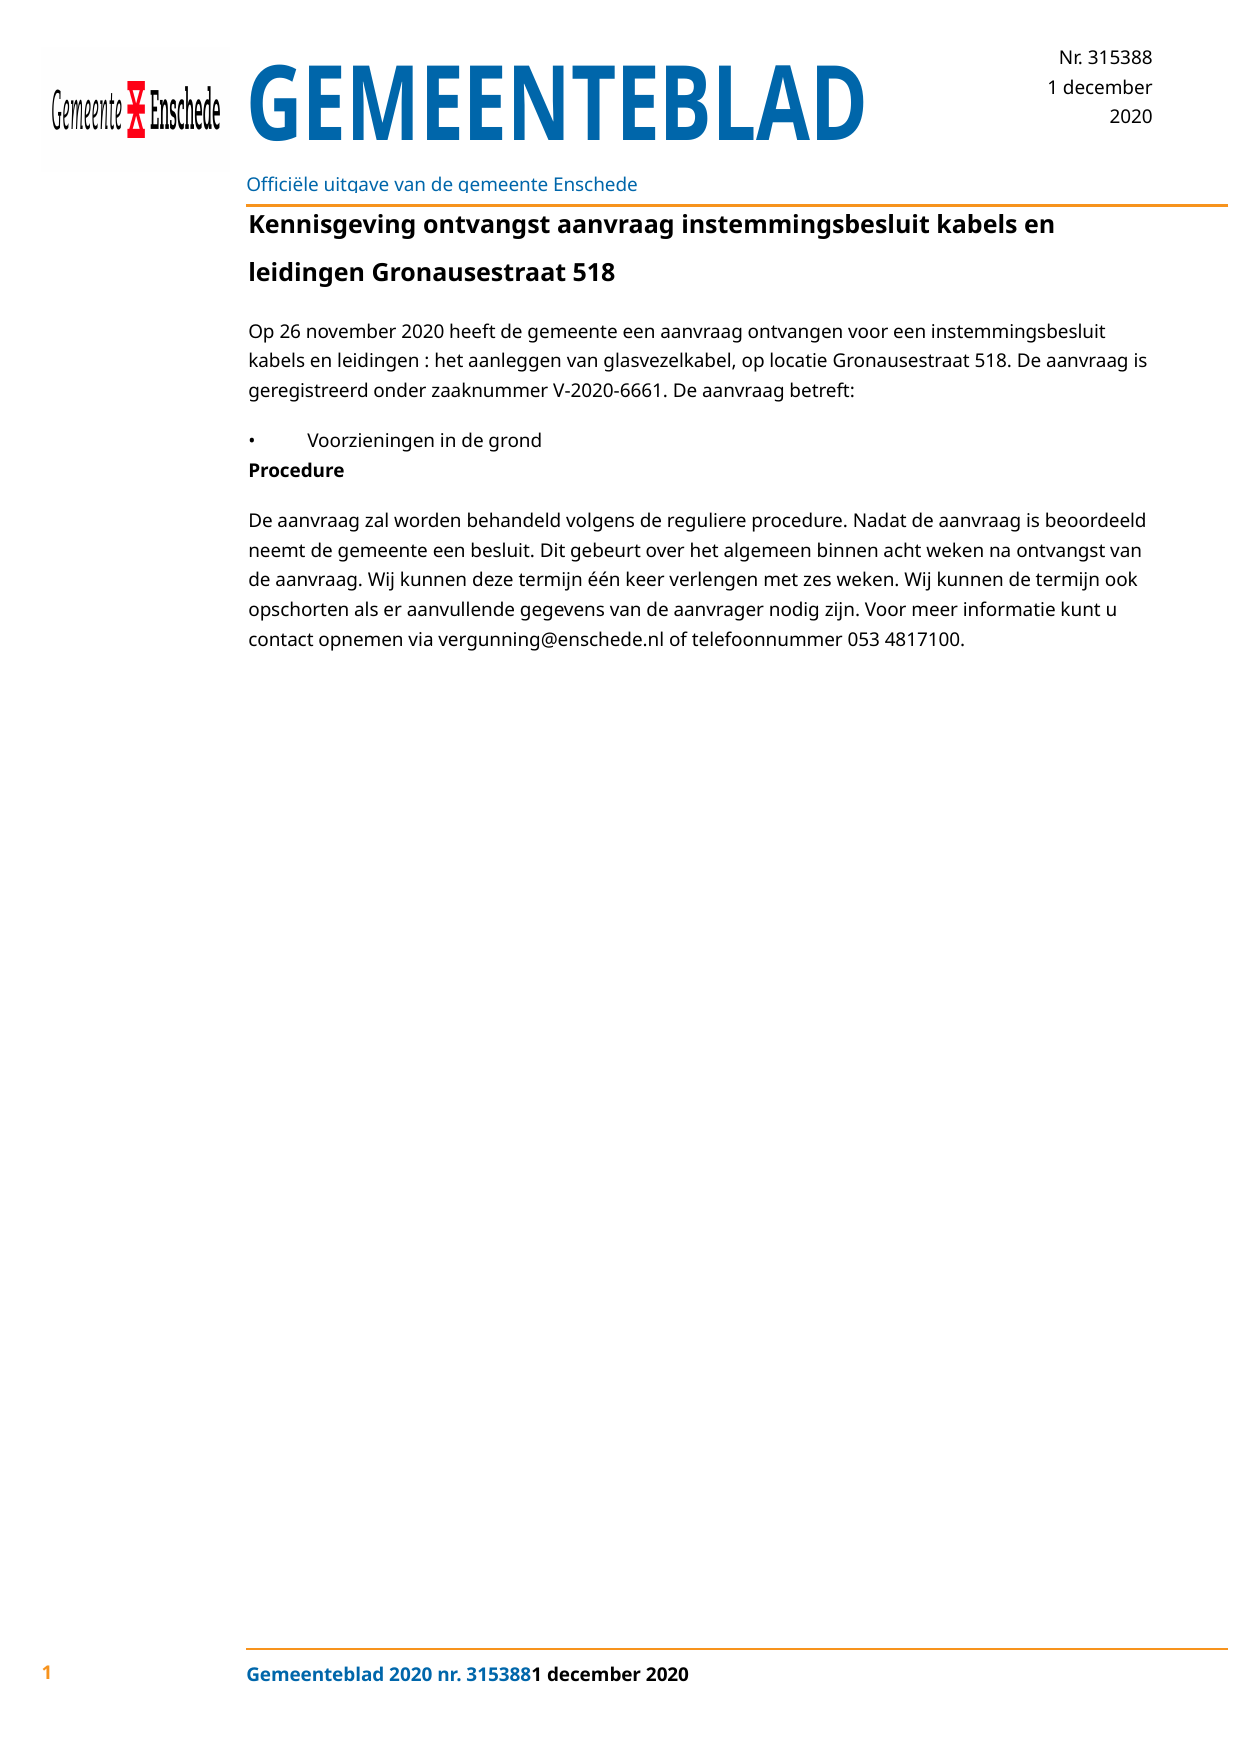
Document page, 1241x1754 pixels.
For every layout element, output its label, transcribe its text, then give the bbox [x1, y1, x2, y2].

text Procedure [248, 457, 1152, 483]
list Voorzieningen in de grond [248, 427, 1152, 453]
picture [41, 47, 231, 172]
text Kennisgeving ontvangst aanvraag instemmingsbesluit kabels en leidingen Gronausestraat 518 [248, 207, 1152, 288]
text Op 26 november 2020 heeft de gemeente een aanvraag ontvangen voor een instemmingsbesluit kabels en leidingen : het aanleggen van glasvezelkabel, op locatie Gronausestraat 518. De aanvraag is geregistreerd onder zaaknummer V-2020-6661. De aanvraag betreft: [248, 318, 1152, 403]
text De aanvraag zal worden behandeld volgens de reguliere procedure. Nadat de aanvraag is beoordeeld neemt de gemeente een besluit. Dit gebeurt over het algemeen binnen acht weken na ontvangst van de aanvraag. Wij kunnen deze termijn één keer verlengen met zes weken. Wij kunnen de termijn ook opschorten als er aanvullende gegevens van de aanvrager nodig zijn. Voor meer informatie kunt u contact opnemen via vergunning@enschede.nl of telefoonnummer 053 4817100. [248, 507, 1152, 652]
